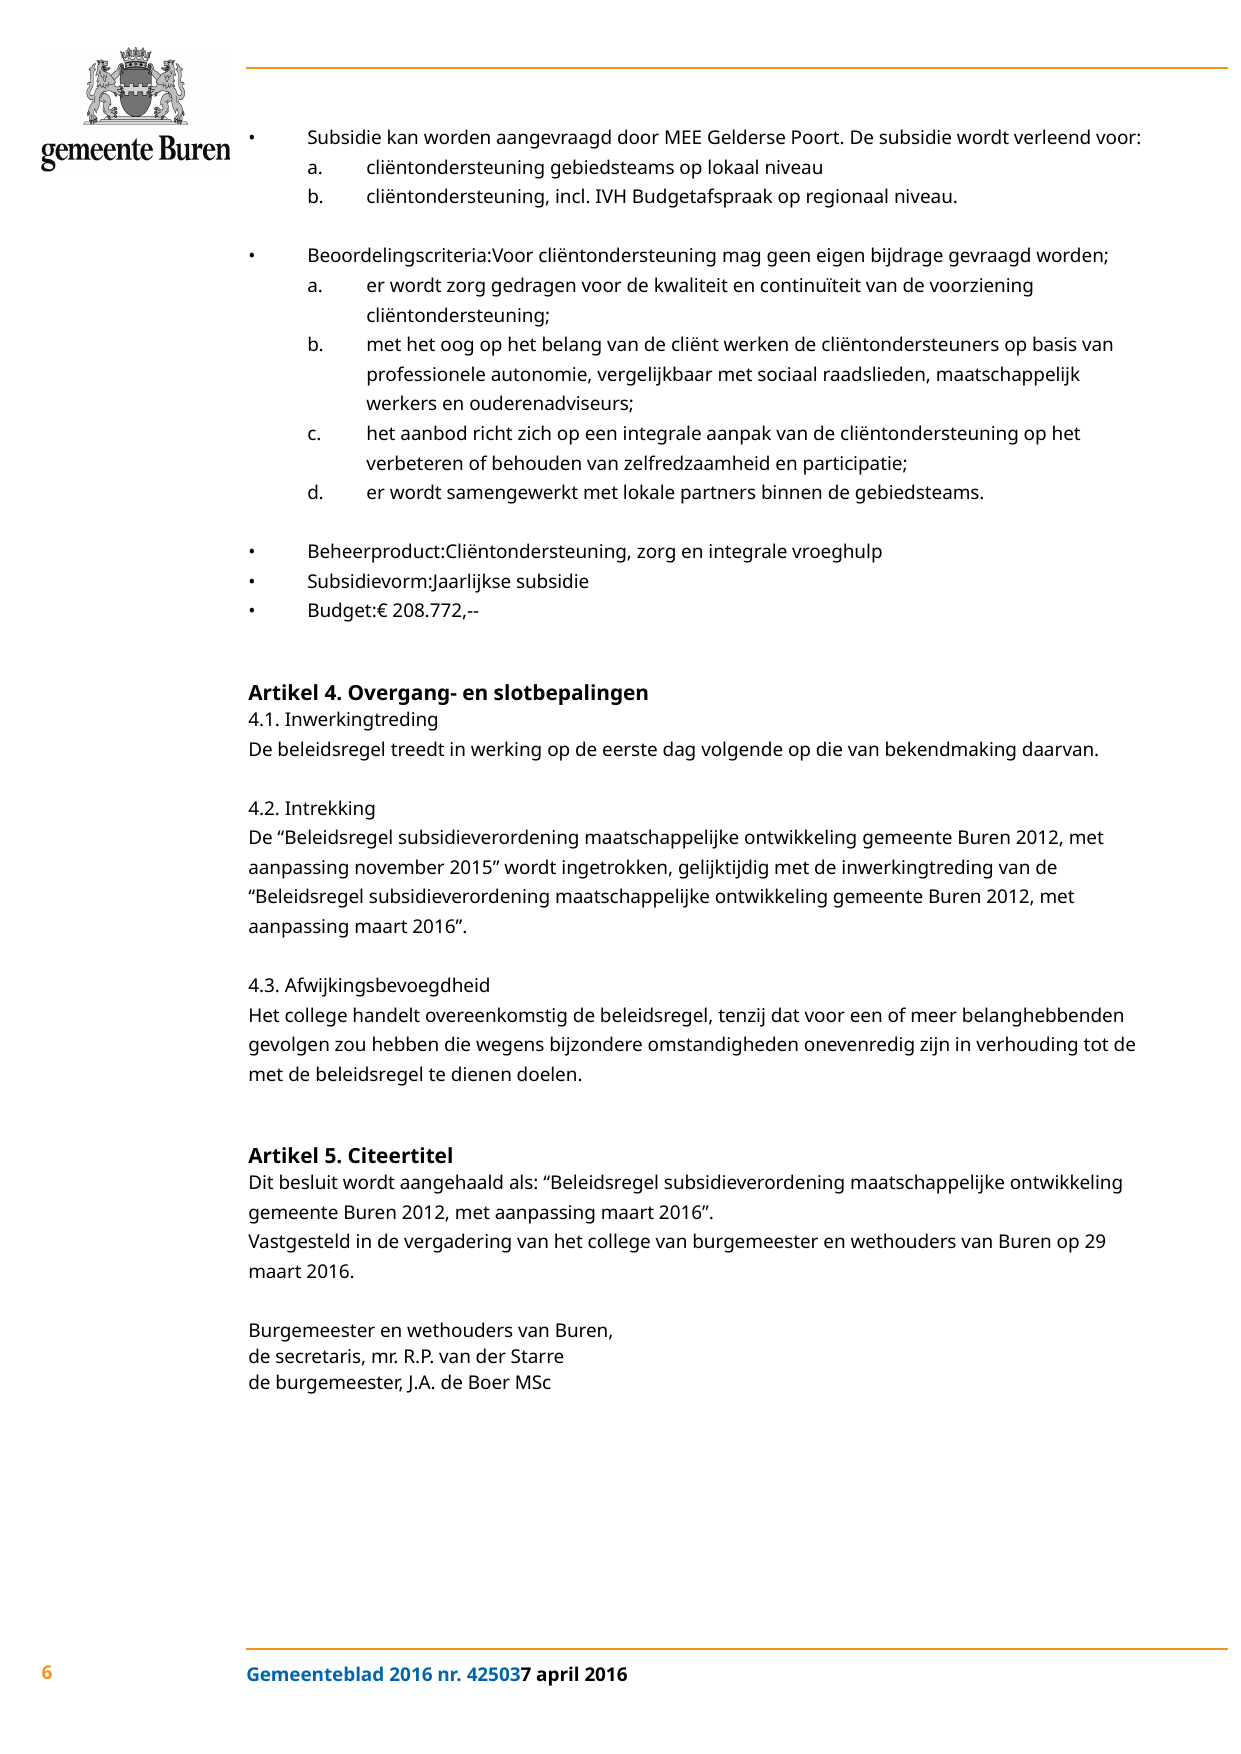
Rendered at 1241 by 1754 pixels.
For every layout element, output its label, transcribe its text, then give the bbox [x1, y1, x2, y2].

text De “Beleidsregel subsidieverordening maatschappelijke ontwikkeling gemeente Buren 2012, met aanpassing november 2015” wordt ingetrokken, gelijktijdig met de inwerkingtreding van de “Beleidsregel subsidieverordening maatschappelijke ontwikkeling gemeente Buren 2012, met aanpassing maart 2016”. [248, 824, 1152, 939]
list het aanbod richt zich op een integrale aanpak van de cliëntondersteuning op het verbeteren of behouden van zelfredzaamheid en participatie; [307, 420, 1152, 476]
text De beleidsregel treedt in werking op de eerste dag volgende op die van bekendmaking daarvan. [248, 736, 1152, 761]
list Beoordelingscriteria:Voor cliëntondersteuning mag geen eigen bijdrage gevraagd worden; [248, 243, 1152, 268]
list Budget:€ 208.772,-- [248, 598, 1152, 623]
text de burgemeester, J.A. de Boer MSc [248, 1369, 1152, 1395]
text Vastgesteld in de vergadering van het college van burgemeester en wethouders van Buren op 29 maart 2016. [248, 1229, 1152, 1284]
list met het oog op het belang van de cliënt werken de cliëntondersteuners op basis van professionele autonomie, vergelijkbaar met sociaal raadslieden, maatschappelijk werkers en ouderenadviseurs; [307, 331, 1152, 416]
list er wordt zorg gedragen voor de kwaliteit en continuïteit van de voorziening cliëntondersteuning; [307, 272, 1152, 328]
text 4.3. Afwijkingsbevoegdheid [248, 972, 1152, 998]
list cliëntondersteuning gebiedsteams op lokaal niveau [307, 154, 1152, 180]
text Artikel 5. Citeertitel [248, 1141, 1152, 1169]
text Artikel 4. Overgang- en slotbepalingen [248, 678, 1152, 706]
list Subsidievorm:Jaarlijkse subsidie [248, 568, 1152, 594]
text 4.2. Intrekking [248, 795, 1152, 821]
text Dit besluit wordt aangehaald als: “Beleidsregel subsidieverordening maatschappelijke ontwikkeling gemeente Buren 2012, met aanpassing maart 2016”. [248, 1169, 1152, 1225]
list er wordt samengewerkt met lokale partners binnen de gebiedsteams. [307, 479, 1152, 505]
list cliëntondersteuning, incl. IVH Budgetafspraak op regionaal niveau. [307, 183, 1152, 209]
text 4.1. Inwerkingtreding [248, 706, 1152, 732]
list Beheerproduct:Cliëntondersteuning, zorg en integrale vroeghulp [248, 538, 1152, 564]
picture [41, 47, 231, 172]
text Burgemeester en wethouders van Buren, [248, 1317, 1152, 1343]
list Subsidie kan worden aangevraagd door MEE Gelderse Poort. De subsidie wordt verleend voor: [248, 124, 1152, 150]
text de secretaris, mr. R.P. van der Starre [248, 1343, 1152, 1369]
text Het college handelt overeenkomstig de beleidsregel, tenzij dat voor een of meer belanghebbenden gevolgen zou hebben die wegens bijzondere omstandigheden onevenredig zijn in verhouding tot de met de beleidsregel te dienen doelen. [248, 1002, 1152, 1087]
